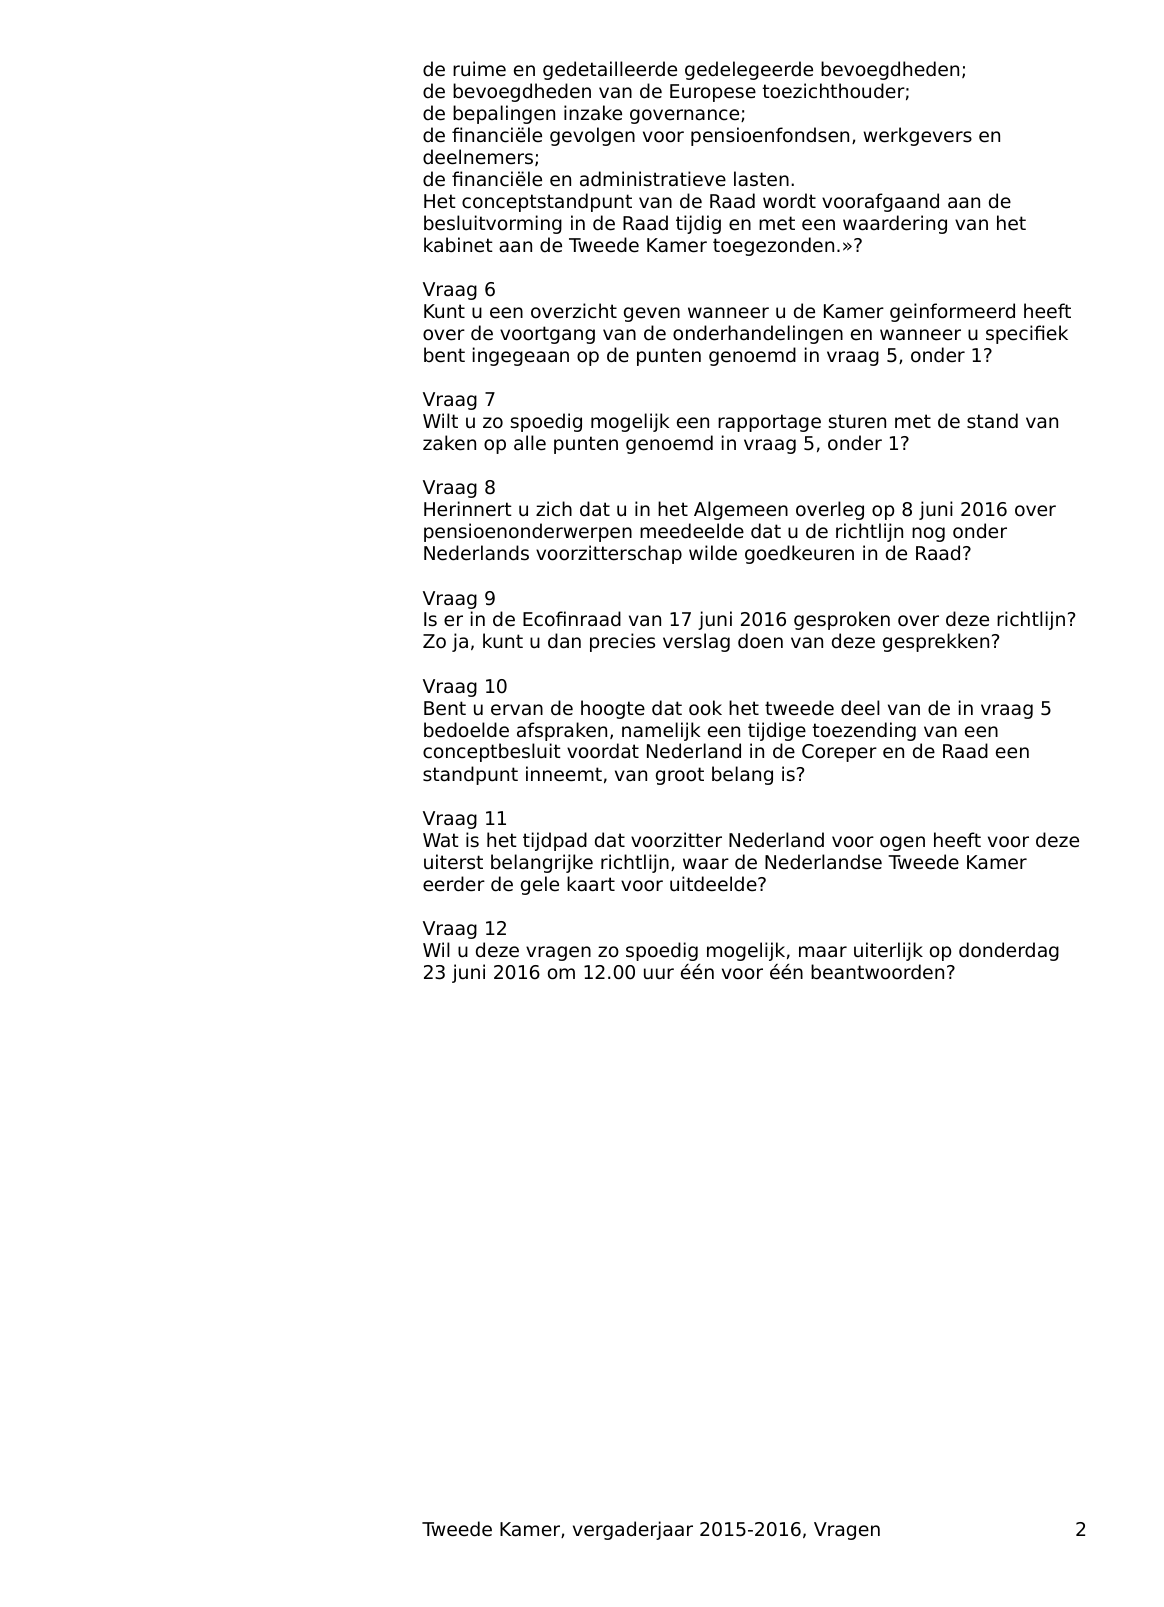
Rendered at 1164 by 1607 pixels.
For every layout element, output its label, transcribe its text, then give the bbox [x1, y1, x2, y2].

text de ruime en gedetailleerde gedelegeerde bevoegdheden; [422, 59, 1087, 81]
text Vraag 10 [422, 676, 1087, 697]
text Vraag 7 [422, 389, 1087, 411]
text Vraag 11 [422, 808, 1087, 829]
text Vraag 8 [422, 477, 1087, 499]
text Is er in de Ecofinraad van 17 juni 2016 gesproken over deze richtlijn? Zo ja, kunt u dan precies verslag doen van deze gesprekken? [422, 609, 1087, 653]
text Het conceptstandpunt van de Raad wordt voorafgaand aan de besluitvorming in de Raad tijdig en met een waardering van het kabinet aan de Tweede Kamer toegezonden.»? [422, 191, 1087, 257]
text Wilt u zo spoedig mogelijk een rapportage sturen met de stand van zaken op alle punten genoemd in vraag 5, onder 1? [422, 411, 1087, 455]
text de financiële gevolgen voor pensioenfondsen, werkgevers en deelnemers; [422, 125, 1087, 169]
text Vraag 12 [422, 918, 1087, 940]
text Wat is het tijdpad dat voorzitter Nederland voor ogen heeft voor deze uiterst belangrijke richtlijn, waar de Nederlandse Tweede Kamer eerder de gele kaart voor uitdeelde? [422, 829, 1087, 896]
text Kunt u een overzicht geven wanneer u de Kamer geinformeerd heeft over de voortgang van de onderhandelingen en wanneer u specifiek bent ingegeaan op de punten genoemd in vraag 5, onder 1? [422, 301, 1087, 367]
text Vraag 6 [422, 279, 1087, 301]
text Vraag 9 [422, 587, 1087, 609]
text Wil u deze vragen zo spoedig mogelijk, maar uiterlijk op donderdag 23 juni 2016 om 12.00 uur één voor één beantwoorden? [422, 940, 1087, 984]
text Herinnert u zich dat u in het Algemeen overleg op 8 juni 2016 over pensioenonderwerpen meedeelde dat u de richtlijn nog onder Nederlands voorzitterschap wilde goedkeuren in de Raad? [422, 499, 1087, 565]
text de financiële en administratieve lasten. [422, 169, 1087, 191]
text de bevoegdheden van de Europese toezichthouder; [422, 81, 1087, 103]
text Bent u ervan de hoogte dat ook het tweede deel van de in vraag 5 bedoelde afspraken, namelijk een tijdige toezending van een conceptbesluit voordat Nederland in de Coreper en de Raad een standpunt inneemt, van groot belang is? [422, 697, 1087, 785]
text de bepalingen inzake governance; [422, 103, 1087, 125]
